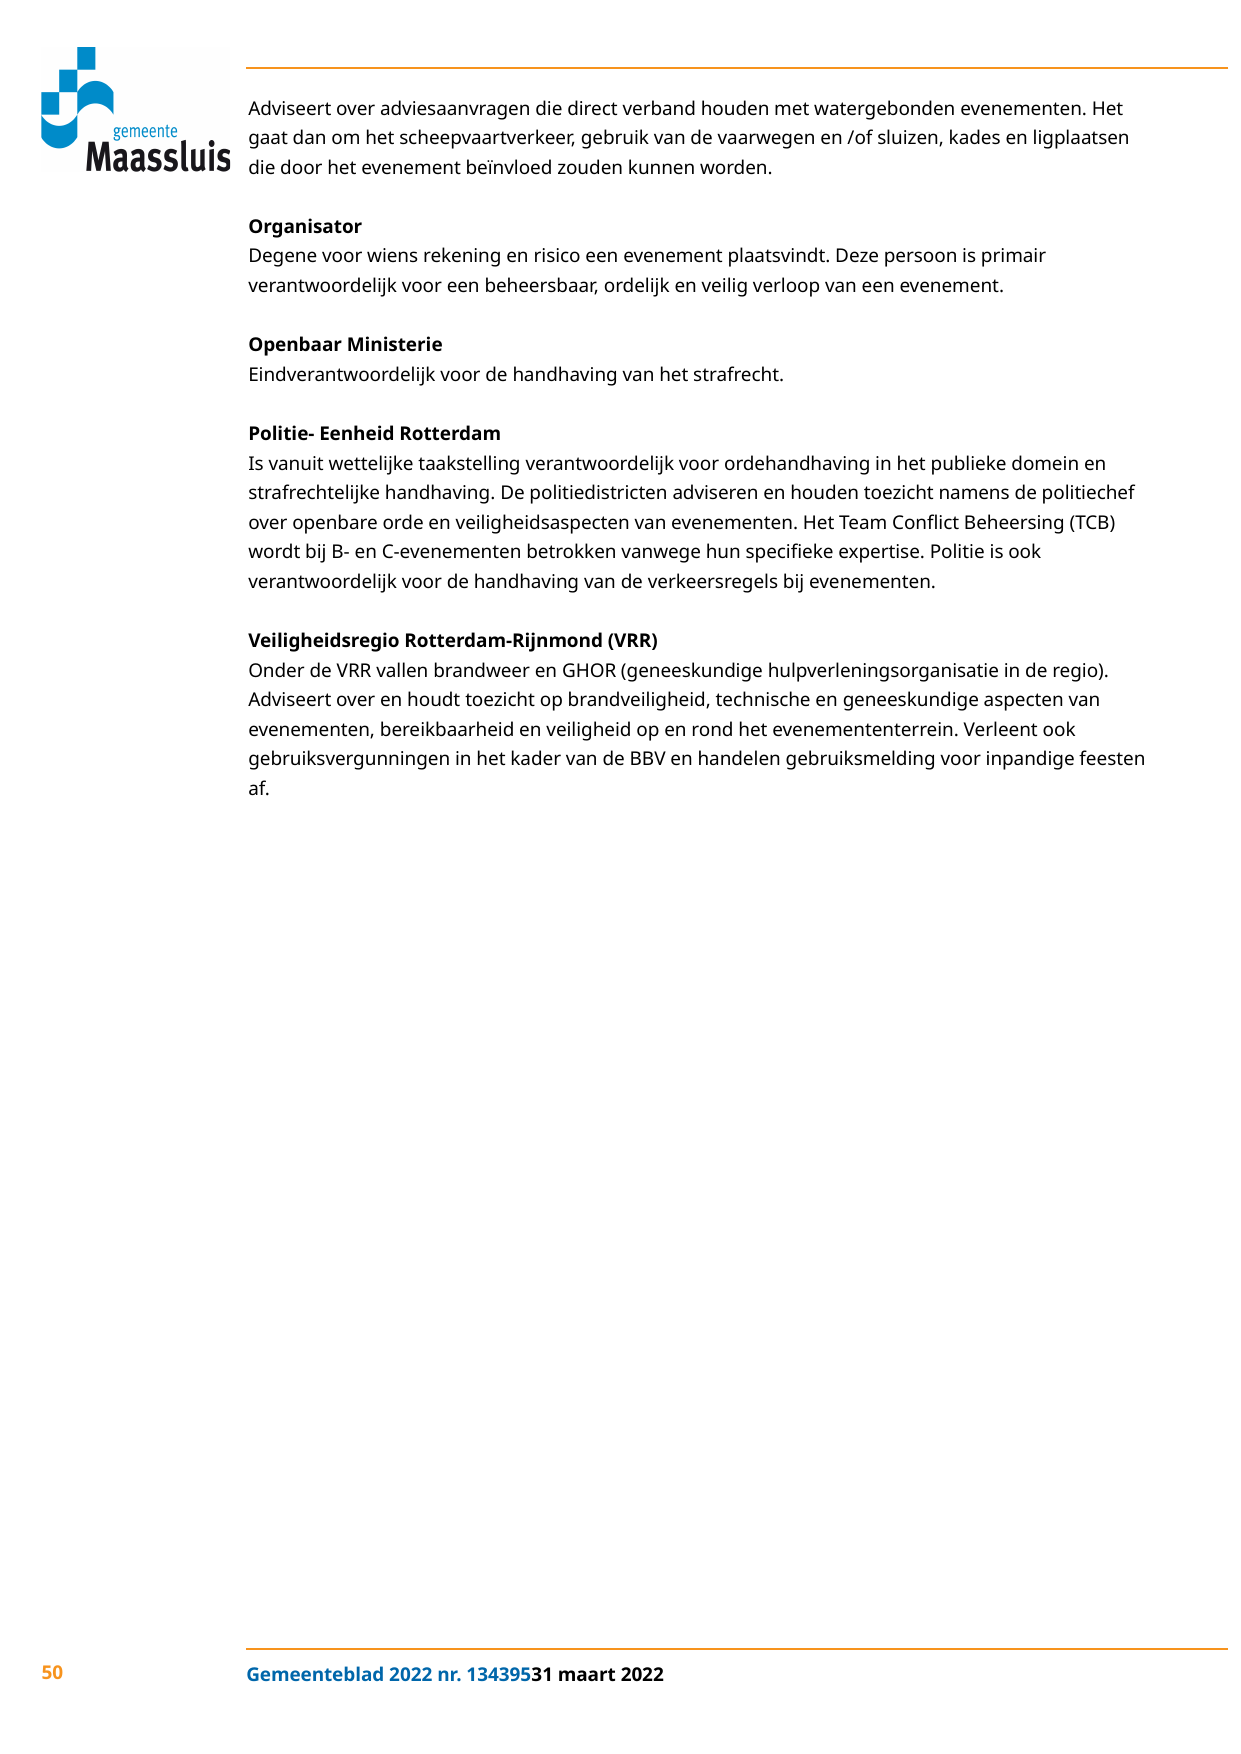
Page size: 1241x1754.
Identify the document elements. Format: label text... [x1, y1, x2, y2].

text Degene voor wiens rekening en risico een evenement plaatsvindt. Deze persoon is primair verantwoordelijk voor een beheersbaar, ordelijk en veilig verloop van een evenement. [248, 243, 1152, 298]
picture [41, 47, 231, 172]
text Organisator [248, 213, 1152, 239]
text Openbaar Ministerie [248, 331, 1152, 357]
text Is vanuit wettelijke taakstelling verantwoordelijk voor ordehandhaving in het publieke domein en strafrechtelijke handhaving. De politiedistricten adviseren en houden toezicht namens de politiechef over openbare orde en veiligheidsaspecten van evenementen. Het Team Conflict Beheersing (TCB) wordt bij B- en C-evenementen betrokken vanwege hun specifieke expertise. Politie is ook verantwoordelijk voor de handhaving van de verkeersregels bij evenementen. [248, 450, 1152, 594]
text Onder de VRR vallen brandweer en GHOR (geneeskundige hulpverleningsorganisatie in de regio). Adviseert over en houdt toezicht op brandveiligheid, technische en geneeskundige aspecten van evenementen, bereikbaarheid en veiligheid op en rond het evenemententerrein. Verleent ook gebruiksvergunningen in het kader van de BBV en handelen gebruiksmelding voor inpandige feesten af. [248, 657, 1152, 801]
text Adviseert over adviesaanvragen die direct verband houden met watergebonden evenementen. Het gaat dan om het scheepvaartverkeer, gebruik van de vaarwegen en /of sluizen, kades en ligplaatsen die door het evenement beïnvloed zouden kunnen worden. [248, 95, 1152, 180]
picture [41, 47, 77, 92]
text Eindverantwoordelijk voor de handhaving van het strafrecht. [248, 361, 1152, 387]
text Politie- Eenheid Rotterdam [248, 420, 1152, 446]
text Veiligheidsregio Rotterdam-Rijnmond (VRR) [248, 627, 1152, 653]
